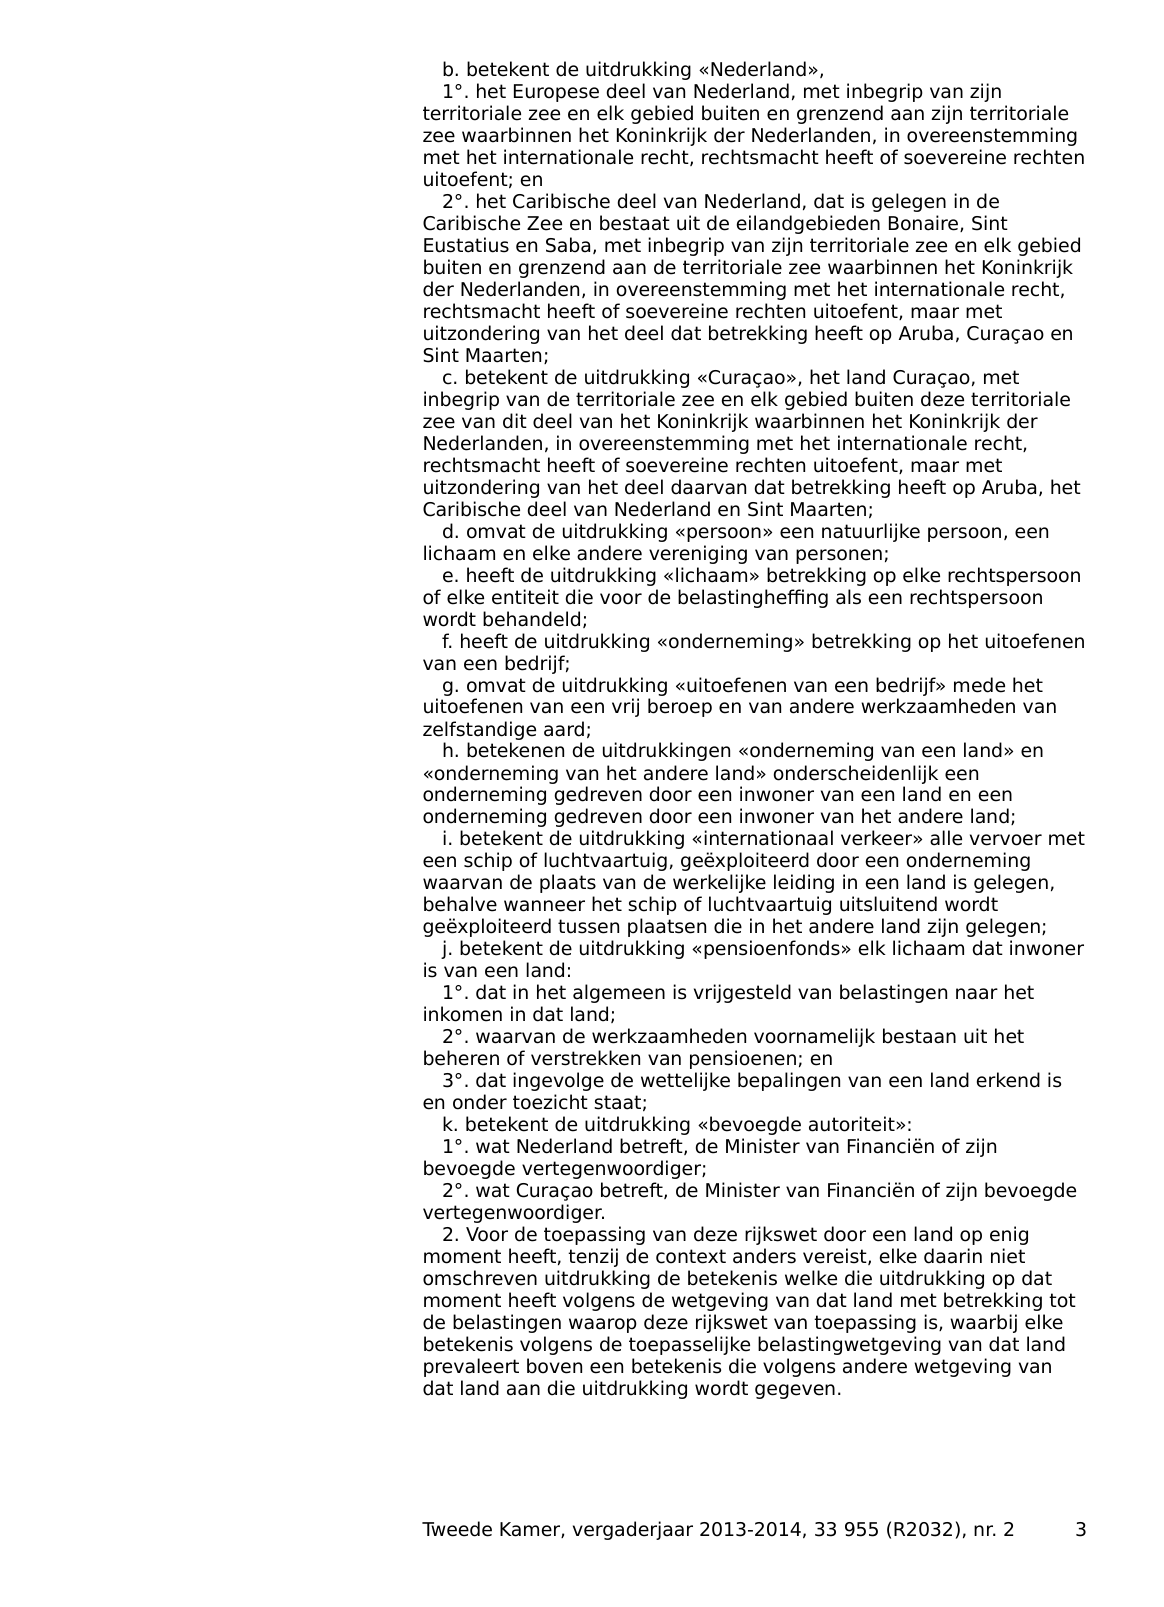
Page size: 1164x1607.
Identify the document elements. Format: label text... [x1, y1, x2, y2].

text c. betekent de uitdrukking «Curaçao», het land Curaçao, met inbegrip van de territoriale zee en elk gebied buiten deze territoriale zee van dit deel van het Koninkrijk waarbinnen het Koninkrijk der Nederlanden, in overeenstemming met het internationale recht, rechtsmacht heeft of soevereine rechten uitoefent, maar met uitzondering van het deel daarvan dat betrekking heeft op Aruba, het Caribische deel van Nederland en Sint Maarten; [422, 367, 1087, 521]
text j. betekent de uitdrukking «pensioenfonds» elk lichaam dat inwoner is van een land: [422, 938, 1087, 982]
text b. betekent de uitdrukking «Nederland», [422, 59, 1087, 81]
text 2°. wat Curaçao betreft, de Minister van Financiën of zijn bevoegde vertegenwoordiger. [422, 1180, 1087, 1224]
text 2°. het Caribische deel van Nederland, dat is gelegen in de Caribische Zee en bestaat uit de eilandgebieden Bonaire, Sint Eustatius en Saba, met inbegrip van zijn territoriale zee en elk gebied buiten en grenzend aan de territoriale zee waarbinnen het Koninkrijk der Nederlanden, in overeenstemming met het internationale recht, rechtsmacht heeft of soevereine rechten uitoefent, maar met uitzondering van het deel dat betrekking heeft op Aruba, Curaçao en Sint Maarten; [422, 191, 1087, 367]
text 1°. het Europese deel van Nederland, met inbegrip van zijn territoriale zee en elk gebied buiten en grenzend aan zijn territoriale zee waarbinnen het Koninkrijk der Nederlanden, in overeenstemming met het internationale recht, rechtsmacht heeft of soevereine rechten uitoefent; en [422, 81, 1087, 191]
text f. heeft de uitdrukking «onderneming» betrekking op het uitoefenen van een bedrijf; [422, 631, 1087, 674]
text e. heeft de uitdrukking «lichaam» betrekking op elke rechtspersoon of elke entiteit die voor de belastingheffing als een rechtspersoon wordt behandeld; [422, 564, 1087, 631]
text 1°. wat Nederland betreft, de Minister van Financiën of zijn bevoegde vertegenwoordiger; [422, 1136, 1087, 1180]
text k. betekent de uitdrukking «bevoegde autoriteit»: [422, 1114, 1087, 1136]
text d. omvat de uitdrukking «persoon» een natuurlijke persoon, een lichaam en elke andere vereniging van personen; [422, 521, 1087, 564]
text 2. Voor de toepassing van deze rijkswet door een land op enig moment heeft, tenzij de context anders vereist, elke daarin niet omschreven uitdrukking de betekenis welke die uitdrukking op dat moment heeft volgens de wetgeving van dat land met betrekking tot de belastingen waarop deze rijkswet van toepassing is, waarbij elke betekenis volgens de toepasselijke belastingwetgeving van dat land prevaleert boven een betekenis die volgens andere wetgeving van dat land aan die uitdrukking wordt gegeven. [422, 1224, 1087, 1400]
text g. omvat de uitdrukking «uitoefenen van een bedrijf» mede het uitoefenen van een vrij beroep en van andere werkzaamheden van zelfstandige aard; [422, 674, 1087, 740]
text 1°. dat in het algemeen is vrijgesteld van belastingen naar het inkomen in dat land; [422, 982, 1087, 1026]
text 2°. waarvan de werkzaamheden voornamelijk bestaan uit het beheren of verstrekken van pensioenen; en [422, 1026, 1087, 1070]
text h. betekenen de uitdrukkingen «onderneming van een land» en «onderneming van het andere land» onderscheidenlijk een onderneming gedreven door een inwoner van een land en een onderneming gedreven door een inwoner van het andere land; [422, 740, 1087, 828]
text 3°. dat ingevolge de wettelijke bepalingen van een land erkend is en onder toezicht staat; [422, 1070, 1087, 1114]
text i. betekent de uitdrukking «internationaal verkeer» alle vervoer met een schip of luchtvaartuig, geëxploiteerd door een onderneming waarvan de plaats van de werkelijke leiding in een land is gelegen, behalve wanneer het schip of luchtvaartuig uitsluitend wordt geëxploiteerd tussen plaatsen die in het andere land zijn gelegen; [422, 828, 1087, 938]
